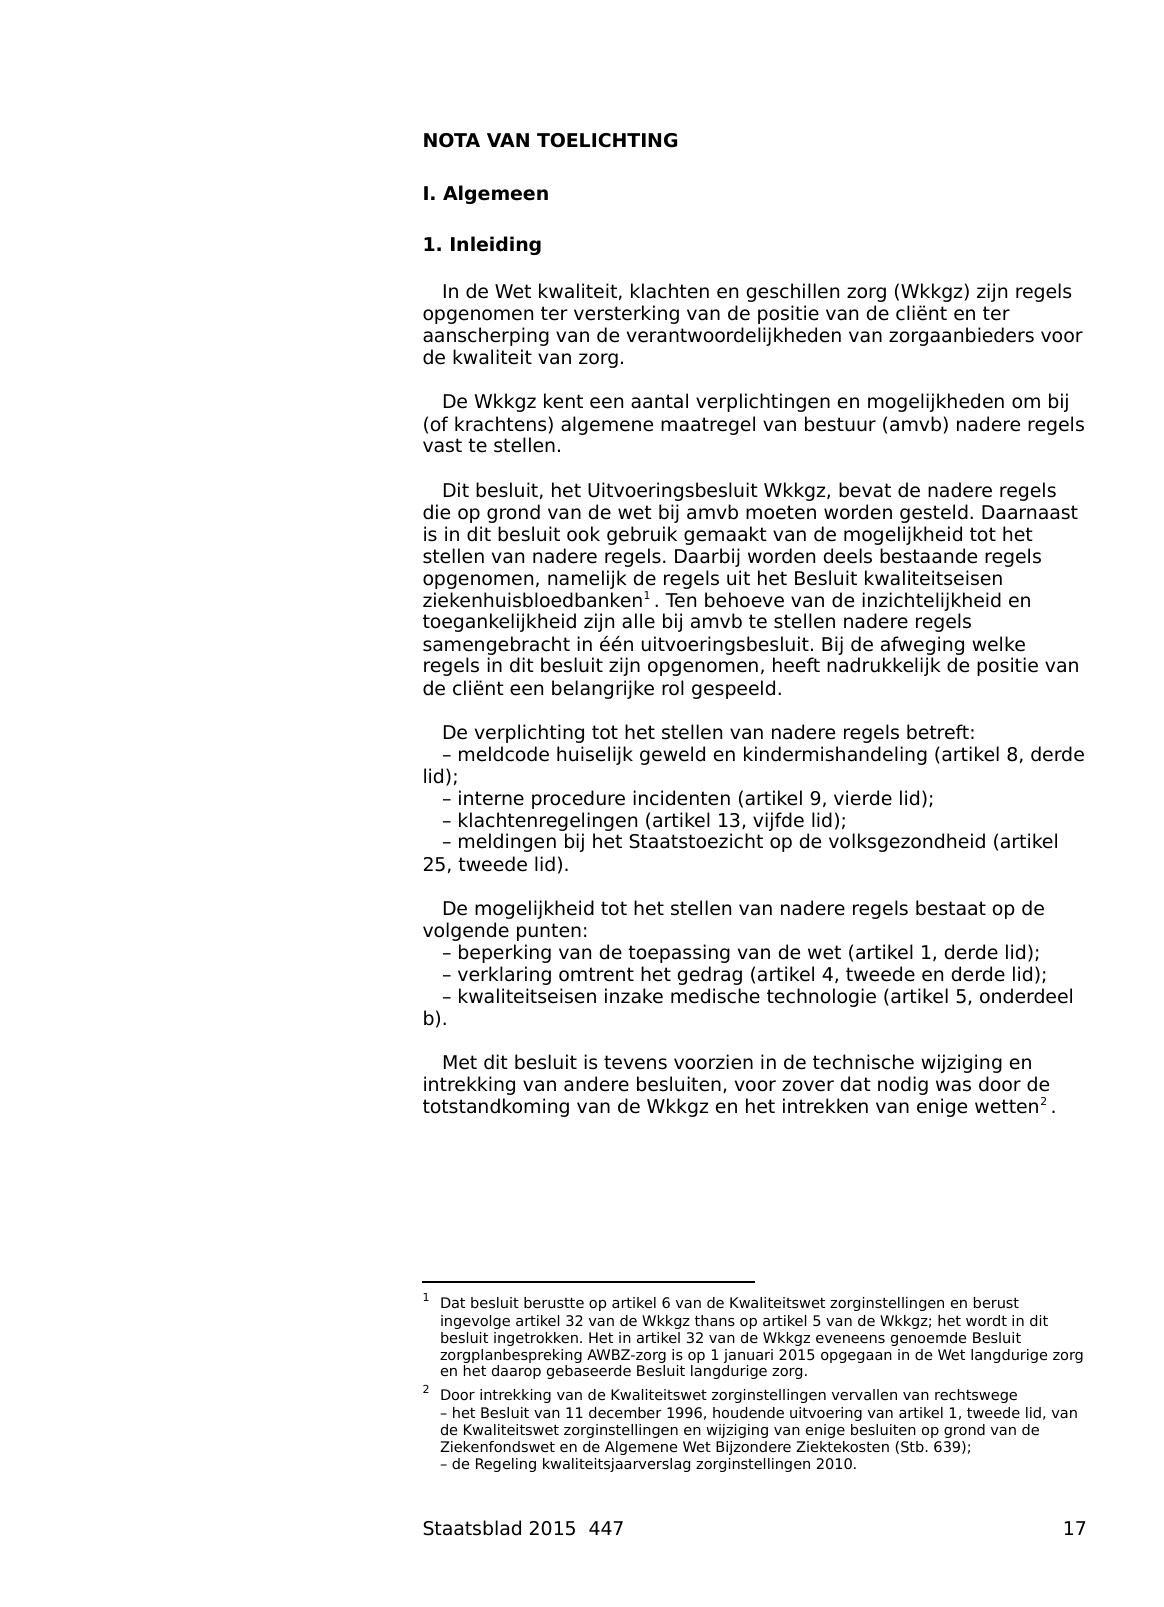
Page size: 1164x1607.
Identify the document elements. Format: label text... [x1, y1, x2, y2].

text De Wkkgz kent een aantal verplichtingen en mogelijkheden om bij (of krachtens) algemene maatregel van bestuur (amvb) nadere regels vast te stellen. [422, 391, 1087, 457]
subtitle 1. Inleiding [422, 234, 1087, 256]
text Met dit besluit is tevens voorzien in de technische wijziging en intrekking van andere besluiten, voor zover dat nodig was door de totstandkoming van de Wkkgz en het intrekken van enige wetten. [422, 1052, 1087, 1118]
text Door intrekking van de Kwaliteitswet zorginstellingen vervallen van rechtswege [422, 1383, 1087, 1405]
text – interne procedure incidenten (artikel 9, vierde lid); [422, 787, 1087, 809]
text – klachtenregelingen (artikel 13, vijfde lid); [422, 809, 1087, 831]
text De verplichting tot het stellen van nadere regels betreft: [422, 722, 1087, 743]
text Dit besluit, het Uitvoeringsbesluit Wkkgz, bevat de nadere regels die op grond van de wet bij amvb moeten worden gesteld. Daarnaast is in dit besluit ook gebruik gemaakt van de mogelijkheid tot het stellen van nadere regels. Daarbij worden deels bestaande regels opgenomen, namelijk de regels uit het Besluit kwaliteitseisen ziekenhuisbloedbanken. Ten behoeve van de inzichtelijkheid en toegankelijkheid zijn alle bij amvb te stellen nadere regels samengebracht in één uitvoeringsbesluit. Bij de afweging welke regels in dit besluit zijn opgenomen, heeft nadrukkelijk de positie van de cliënt een belangrijke rol gespeeld. [422, 479, 1087, 699]
text – de Regeling kwaliteitsjaarverslag zorginstellingen 2010. [440, 1456, 1087, 1473]
subtitle I. Algemeen [422, 182, 1087, 204]
text – het Besluit van 11 december 1996, houdende uitvoering van artikel 1, tweede lid, van de Kwaliteitswet zorginstellingen en wijziging van enige besluiten op grond van de Ziekenfondswet en de Algemene Wet Bijzondere Ziektekosten (Stb. 639); [440, 1405, 1087, 1456]
text In de Wet kwaliteit, klachten en geschillen zorg (Wkkgz) zijn regels opgenomen ter versterking van de positie van de cliënt en ter aanscherping van de verantwoordelijkheden van zorgaanbieders voor de kwaliteit van zorg. [422, 281, 1087, 369]
text De mogelijkheid tot het stellen van nadere regels bestaat op de volgende punten: [422, 898, 1087, 942]
text – meldcode huiselijk geweld en kindermishandeling (artikel 8, derde lid); [422, 743, 1087, 787]
text – kwaliteitseisen inzake medische technologie (artikel 5, onderdeel b). [422, 986, 1087, 1029]
text – meldingen bij het Staatstoezicht op de volksgezondheid (artikel 25, tweede lid). [422, 831, 1087, 875]
text Dat besluit berustte op artikel 6 van de Kwaliteitswet zorginstellingen en berust ingevolge artikel 32 van de Wkkgz thans op artikel 5 van de Wkkgz; het wordt in dit besluit ingetrokken. Het in artikel 32 van de Wkkgz eveneens genoemde Besluit zorgplanbespreking AWBZ-zorg is op 1 januari 2015 opgegaan in de Wet langdurige zorg en het daarop gebaseerde Besluit langdurige zorg. [422, 1291, 1087, 1380]
text – beperking van de toepassing van de wet (artikel 1, derde lid); [422, 942, 1087, 963]
text – verklaring omtrent het gedrag (artikel 4, tweede en derde lid); [422, 963, 1087, 986]
subtitle NOTA VAN TOELICHTING [422, 130, 1087, 152]
